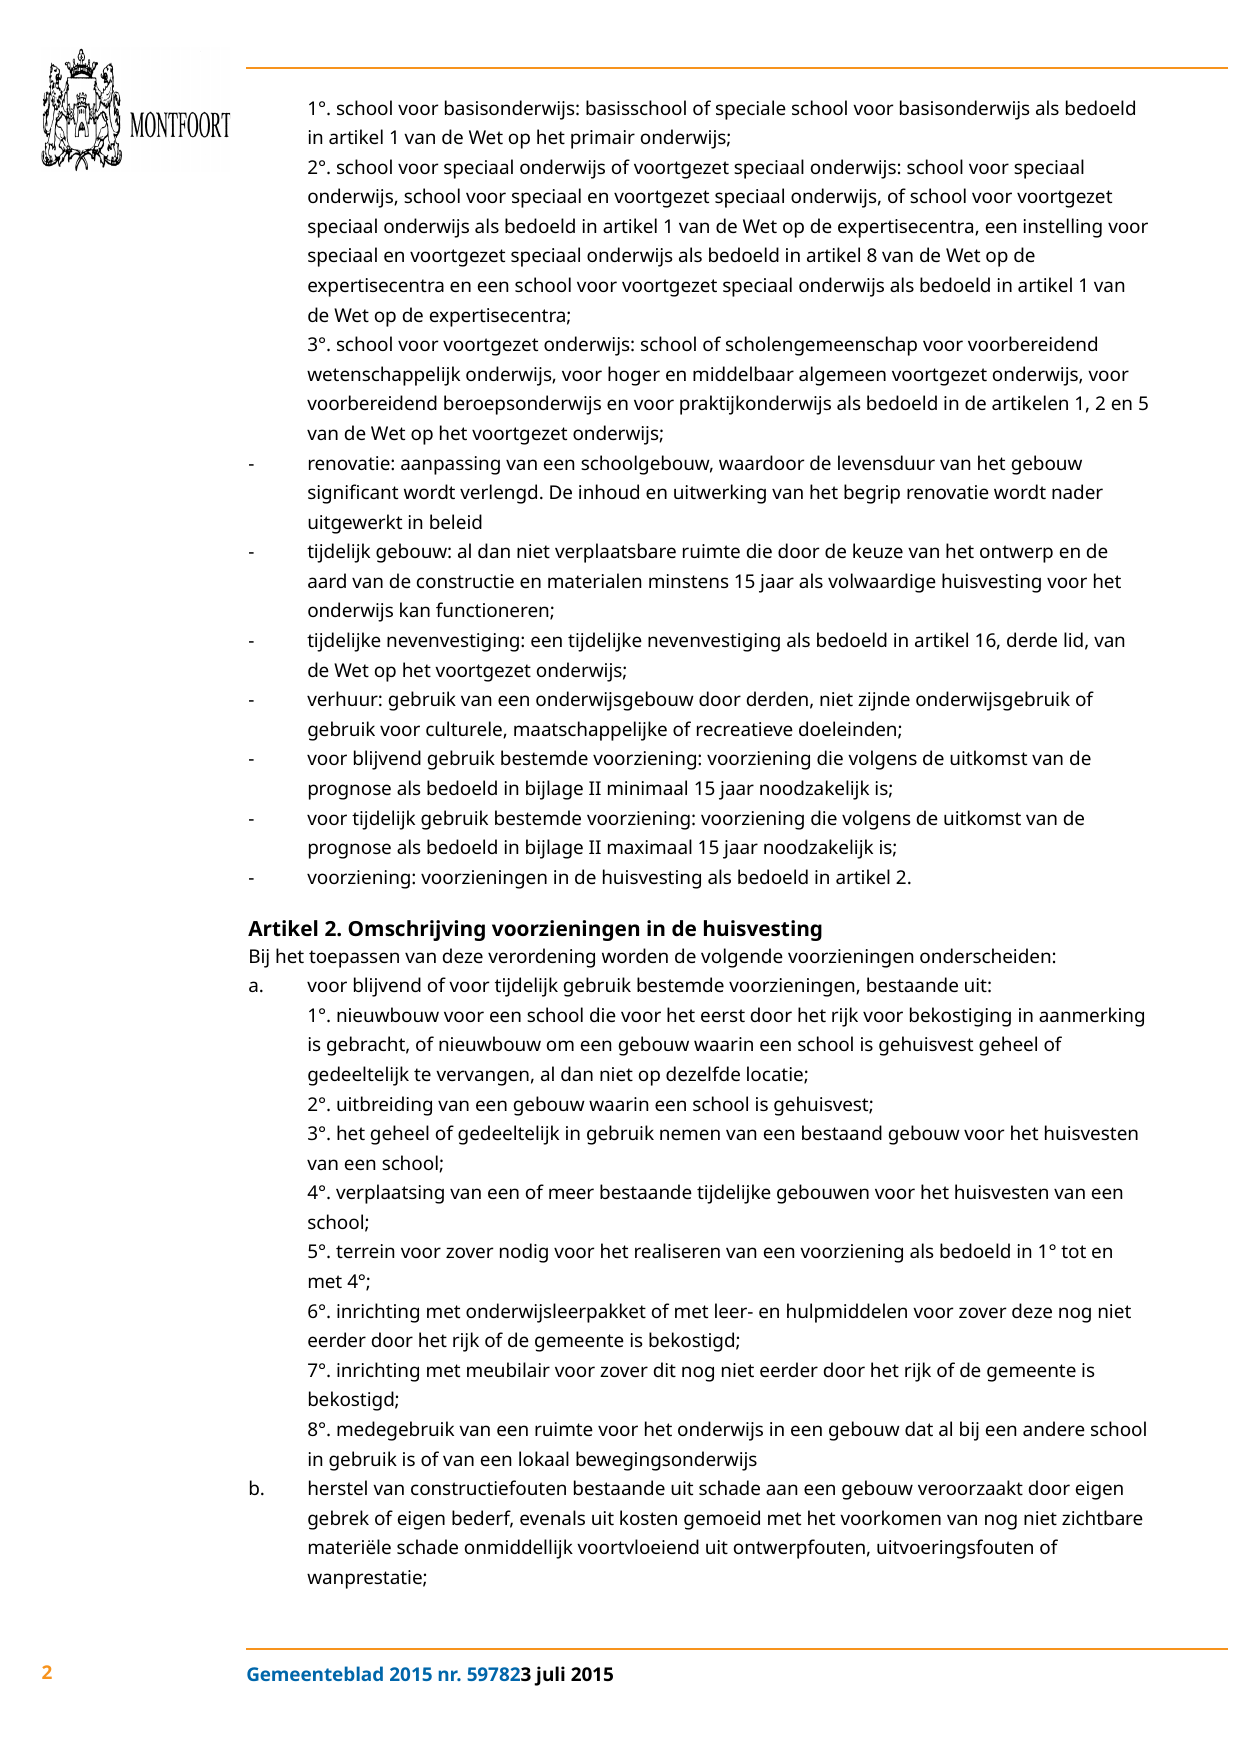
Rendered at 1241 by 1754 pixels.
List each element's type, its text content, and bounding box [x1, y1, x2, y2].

list verhuur: gebruik van een onderwijsgebouw door derden, niet zijnde onderwijsgebruik of gebruik voor culturele, maatschappelijke of recreatieve doeleinden; [248, 686, 1152, 742]
list 7°. inrichting met meubilair voor zover dit nog niet eerder door het rijk of de gemeente is bekostigd; [248, 1357, 1152, 1412]
list 5°. terrein voor zover nodig voor het realiseren van een voorziening als bedoeld in 1° tot en met 4°; [248, 1239, 1152, 1294]
list voor blijvend of voor tijdelijk gebruik bestemde voorzieningen, bestaande uit: [248, 972, 1152, 998]
list renovatie: aanpassing van een schoolgebouw, waardoor de levensduur van het gebouw significant wordt verlengd. De inhoud en uitwerking van het begrip renovatie wordt nader uitgewerkt in beleid [248, 450, 1152, 535]
list 1°. nieuwbouw voor een school die voor het eerst door het rijk voor bekostiging in aanmerking is gebracht, of nieuwbouw om een gebouw waarin een school is gehuisvest geheel of gedeeltelijk te vervangen, al dan niet op dezelfde locatie; [248, 1002, 1152, 1087]
list herstel van constructiefouten bestaande uit schade aan een gebouw veroorzaakt door eigen gebrek of eigen bederf, evenals uit kosten gemoeid met het voorkomen van nog niet zichtbare materiële schade onmiddellijk voortvloeiend uit ontwerpfouten, uitvoeringsfouten of wanprestatie; [248, 1475, 1152, 1590]
list voorziening: voorzieningen in de huisvesting als bedoeld in artikel 2. [248, 864, 1152, 890]
list 6°. inrichting met onderwijsleerpakket of met leer- en hulpmiddelen voor zover deze nog niet eerder door het rijk of de gemeente is bekostigd; [248, 1298, 1152, 1353]
list voor tijdelijk gebruik bestemde voorziening: voorziening die volgens de uitkomst van de prognose als bedoeld in bijlage II maximaal 15 jaar noodzakelijk is; [248, 805, 1152, 860]
list 2°. uitbreiding van een gebouw waarin een school is gehuisvest; [248, 1091, 1152, 1116]
list tijdelijke nevenvestiging: een tijdelijke nevenvestiging als bedoeld in artikel 16, derde lid, van de Wet op het voortgezet onderwijs; [248, 627, 1152, 683]
list 2°. school voor speciaal onderwijs of voortgezet speciaal onderwijs: school voor speciaal onderwijs, school voor speciaal en voortgezet speciaal onderwijs, of school voor voortgezet speciaal onderwijs als bedoeld in artikel 1 van de Wet op de expertisecentra, een instelling voor speciaal en voortgezet speciaal onderwijs als bedoeld in artikel 8 van de Wet op de expertisecentra en een school voor voortgezet speciaal onderwijs als bedoeld in artikel 1 van de Wet op de expertisecentra; [248, 154, 1152, 328]
list 3°. het geheel of gedeeltelijk in gebruik nemen van een bestaand gebouw voor het huisvesten van een school; [248, 1120, 1152, 1176]
text Bij het toepassen van deze verordening worden de volgende voorzieningen onderscheiden: [248, 943, 1152, 968]
list voor blijvend gebruik bestemde voorziening: voorziening die volgens de uitkomst van de prognose als bedoeld in bijlage II minimaal 15 jaar noodzakelijk is; [248, 746, 1152, 801]
picture [41, 47, 231, 172]
list 8°. medegebruik van een ruimte voor het onderwijs in een gebouw dat al bij een andere school in gebruik is of van een lokaal bewegingsonderwijs [248, 1416, 1152, 1471]
list tijdelijk gebouw: al dan niet verplaatsbare ruimte die door de keuze van het ontwerp en de aard van de constructie en materialen minstens 15 jaar als volwaardige huisvesting voor het onderwijs kan functioneren; [248, 538, 1152, 623]
list 4°. verplaatsing van een of meer bestaande tijdelijke gebouwen voor het huisvesten van een school; [248, 1179, 1152, 1235]
text Artikel 2. Omschrijving voorzieningen in de huisvesting [248, 914, 1152, 943]
list 1°. school voor basisonderwijs: basisschool of speciale school voor basisonderwijs als bedoeld in artikel 1 van de Wet op het primair onderwijs; [248, 95, 1152, 150]
list 3°. school voor voortgezet onderwijs: school of scholengemeenschap voor voorbereidend wetenschappelijk onderwijs, voor hoger en middelbaar algemeen voortgezet onderwijs, voor voorbereidend beroepsonderwijs en voor praktijkonderwijs als bedoeld in de artikelen 1, 2 en 5 van de Wet op het voortgezet onderwijs; [248, 331, 1152, 446]
